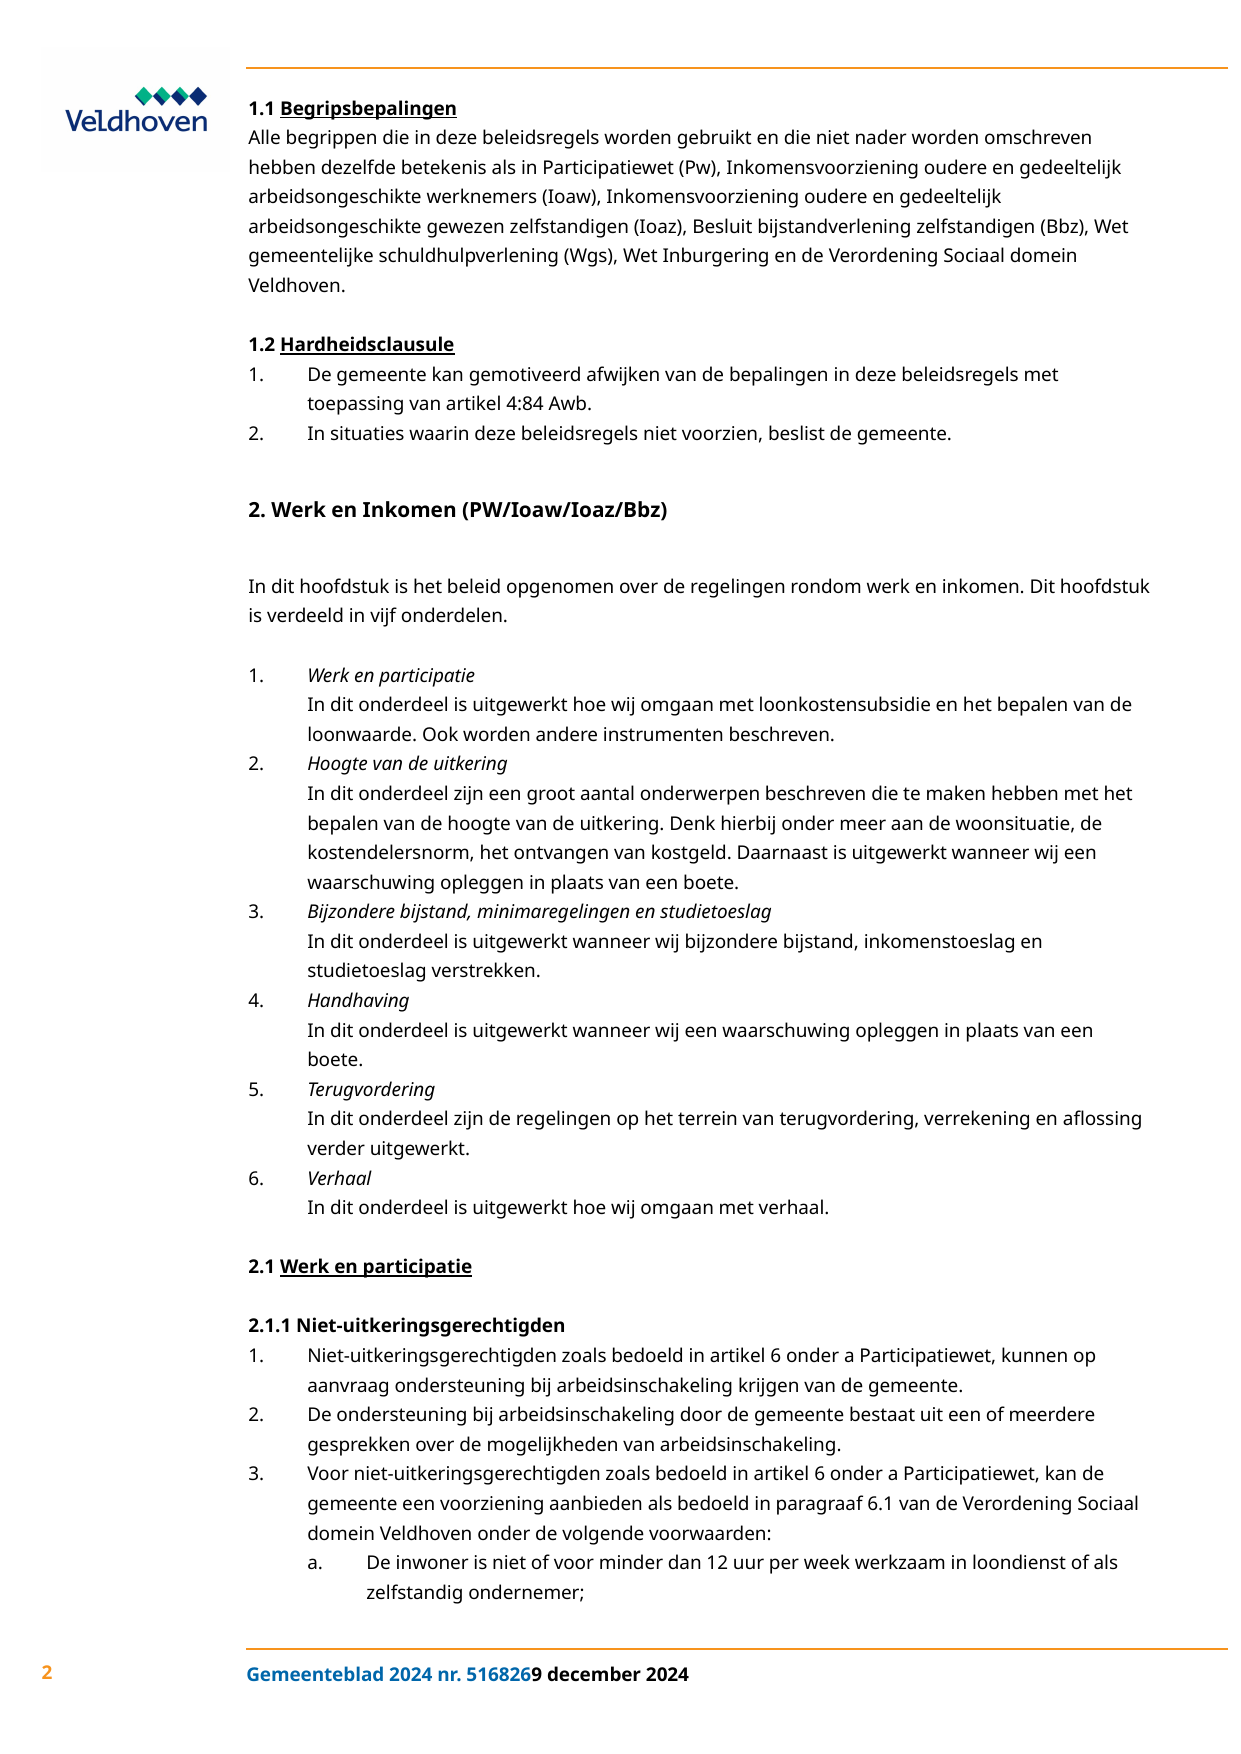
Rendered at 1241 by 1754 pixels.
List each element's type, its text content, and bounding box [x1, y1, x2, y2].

list De gemeente kan gemotiveerd afwijken van de bepalingen in deze beleidsregels met toepassing van artikel 4:84 Awb. [248, 361, 1152, 416]
list De ondersteuning bij arbeidsinschakeling door de gemeente bestaat uit een of meerdere gesprekken over de mogelijkheden van arbeidsinschakeling. [248, 1401, 1152, 1457]
text 2.1 Werk en participatie [248, 1253, 1152, 1279]
list In dit onderdeel is uitgewerkt wanneer wij een waarschuwing opleggen in plaats van een boete. [248, 1017, 1152, 1072]
text 1.2 Hardheidsclausule [248, 331, 1152, 357]
text 2.1.1 Niet-uitkeringsgerechtigden [248, 1313, 1152, 1338]
list Werk en participatie [248, 662, 1152, 688]
list In dit onderdeel is uitgewerkt hoe wij omgaan met loonkostensubsidie en het bepalen van de loonwaarde. Ook worden andere instrumenten beschreven. [248, 691, 1152, 747]
text In dit hoofdstuk is het beleid opgenomen over de regelingen rondom werk en inkomen. Dit hoofdstuk is verdeeld in vijf onderdelen. [248, 573, 1152, 628]
list Voor niet-uitkeringsgerechtigden zoals bedoeld in artikel 6 onder a Participatiewet, kan de gemeente een voorziening aanbieden als bedoeld in paragraaf 6.1 van de Verordening Sociaal domein Veldhoven onder de volgende voorwaarden: [248, 1461, 1152, 1546]
list Verhaal [248, 1165, 1152, 1191]
list In dit onderdeel is uitgewerkt hoe wij omgaan met verhaal. [248, 1194, 1152, 1220]
text 1.1 Begripsbepalingen [248, 95, 1152, 121]
list Niet-uitkeringsgerechtigden zoals bedoeld in artikel 6 onder a Participatiewet, kunnen op aanvraag ondersteuning bij arbeidsinschakeling krijgen van de gemeente. [248, 1342, 1152, 1398]
list In dit onderdeel is uitgewerkt wanneer wij bijzondere bijstand, inkomenstoeslag en studietoeslag verstrekken. [248, 928, 1152, 983]
list In situaties waarin deze beleidsregels niet voorzien, beslist de gemeente. [248, 420, 1152, 446]
text 2. Werk en Inkomen (PW/Ioaw/Ioaz/Bbz) [248, 495, 1152, 524]
list Hoogte van de uitkering [248, 751, 1152, 776]
picture [41, 47, 231, 172]
list Bijzondere bijstand, minimaregelingen en studietoeslag [248, 898, 1152, 924]
list In dit onderdeel zijn een groot aantal onderwerpen beschreven die te maken hebben met het bepalen van de hoogte van de uitkering. Denk hierbij onder meer aan de woonsituatie, de kostendelersnorm, het ontvangen van kostgeld. Daarnaast is uitgewerkt wanneer wij een waarschuwing opleggen in plaats van een boete. [248, 780, 1152, 895]
text Alle begrippen die in deze beleidsregels worden gebruikt en die niet nader worden omschreven hebben dezelfde betekenis als in Participatiewet (Pw), Inkomensvoorziening oudere en gedeeltelijk arbeidsongeschikte werknemers (Ioaw), Inkomensvoorziening oudere en gedeeltelijk arbeidsongeschikte gewezen zelfstandigen (Ioaz), Besluit bijstandverlening zelfstandigen (Bbz), Wet gemeentelijke schuldhulpverlening (Wgs), Wet Inburgering en de Verordening Sociaal domein Veldhoven. [248, 124, 1152, 298]
list Terugvordering [248, 1076, 1152, 1102]
list Handhaving [248, 987, 1152, 1013]
list In dit onderdeel zijn de regelingen op het terrein van terugvordering, verrekening en aflossing verder uitgewerkt. [248, 1106, 1152, 1161]
list De inwoner is niet of voor minder dan 12 uur per week werkzaam in loondienst of als zelfstandig ondernemer; [307, 1549, 1152, 1605]
